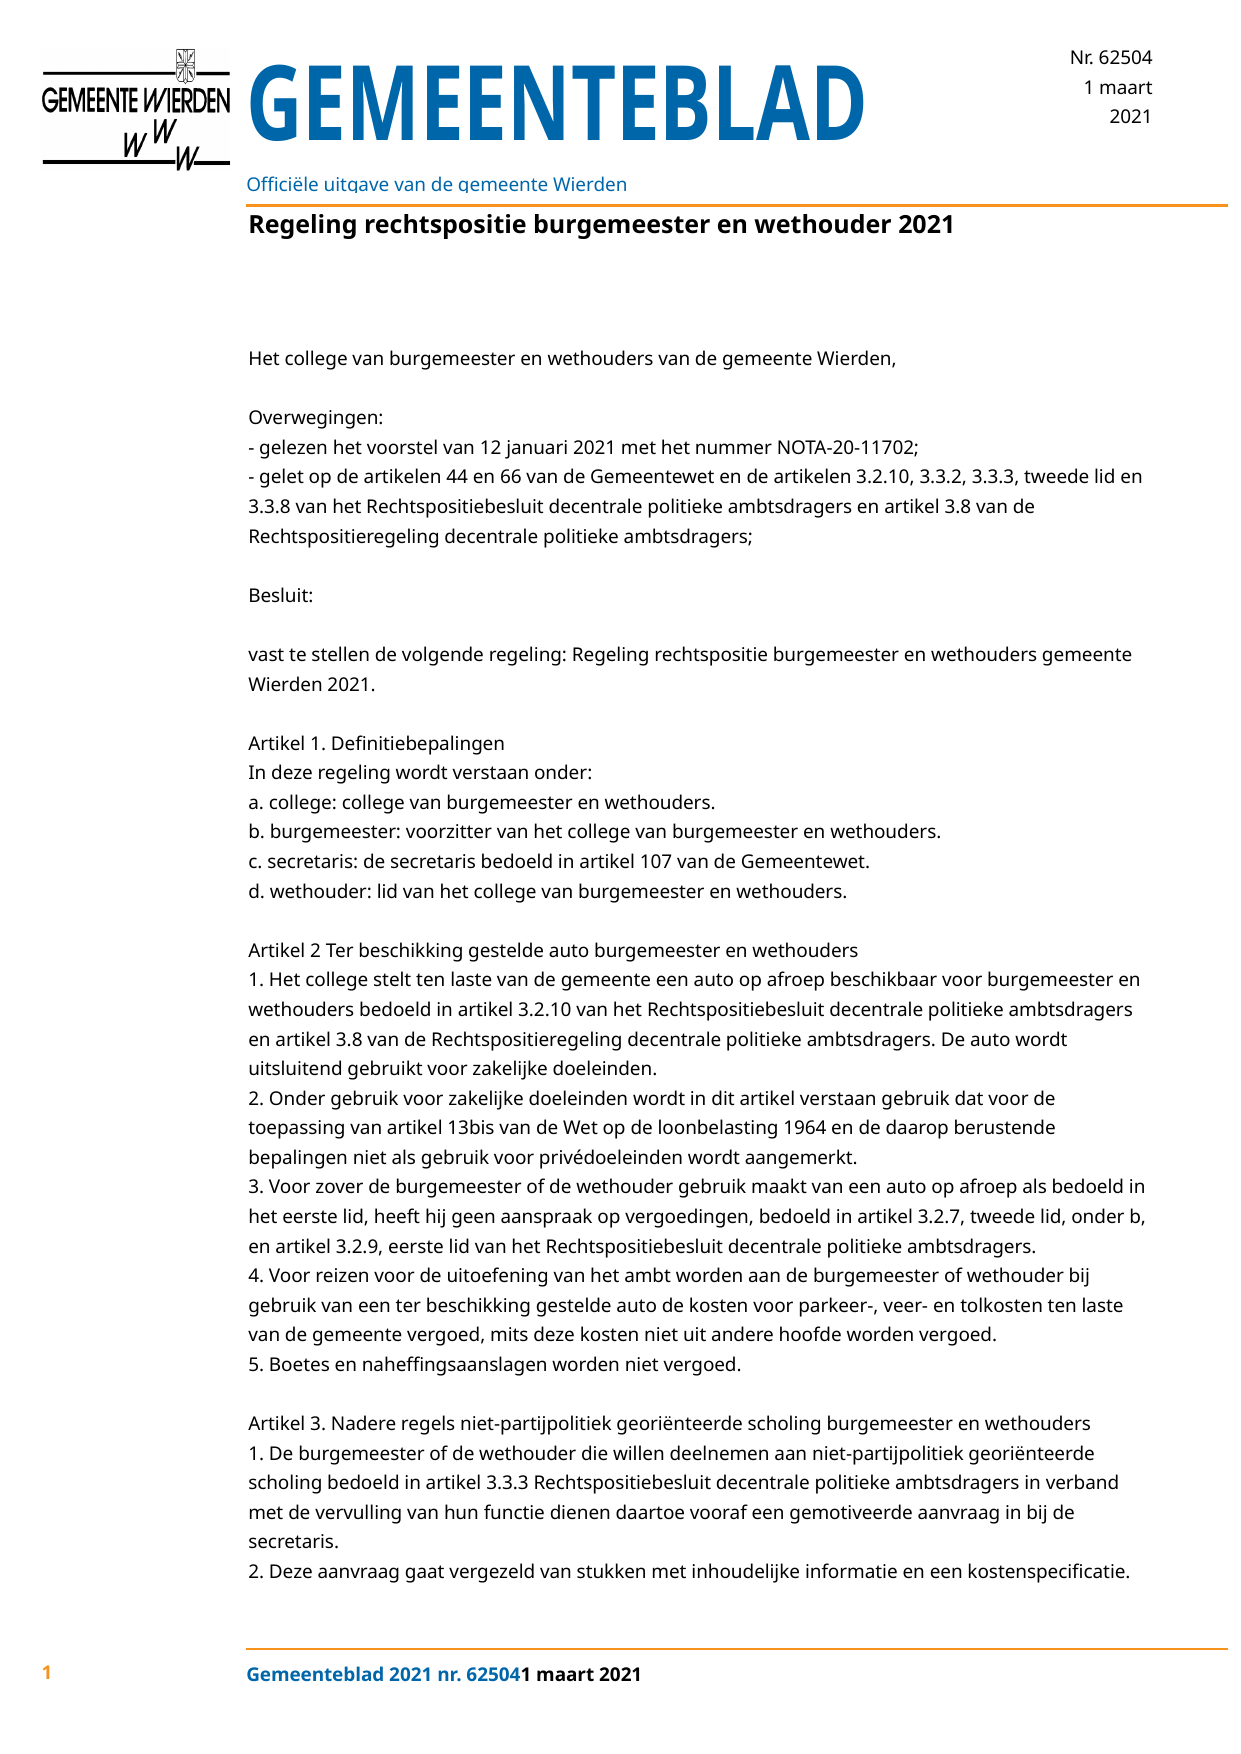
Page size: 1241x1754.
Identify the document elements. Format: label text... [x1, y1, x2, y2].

text Artikel 3. Nadere regels niet-partijpolitiek georiënteerde scholing burgemeester en wethouders [248, 1410, 1152, 1436]
text 2. Onder gebruik voor zakelijke doeleinden wordt in dit artikel verstaan gebruik dat voor de toepassing van artikel 13bis van de Wet op de loonbelasting 1964 en de daarop berustende bepalingen niet als gebruik voor privédoeleinden wordt aangemerkt. [248, 1085, 1152, 1170]
text a. college: college van burgemeester en wethouders. [248, 789, 1152, 815]
text Artikel 2 Ter beschikking gestelde auto burgemeester en wethouders [248, 937, 1152, 963]
text vast te stellen de volgende regeling: Regeling rechtspositie burgemeester en wethouders gemeente Wierden 2021. [248, 641, 1152, 696]
text Het college van burgemeester en wethouders van de gemeente Wierden, [248, 345, 1152, 371]
text 3. Voor zover de burgemeester of de wethouder gebruik maakt van een auto op afroep als bedoeld in het eerste lid, heeft hij geen aanspraak op vergoedingen, bedoeld in artikel 3.2.7, tweede lid, onder b, en artikel 3.2.9, eerste lid van het Rechtspositiebesluit decentrale politieke ambtsdragers. [248, 1174, 1152, 1258]
text Artikel 1. Definitiebepalingen [248, 730, 1152, 756]
text 1. Het college stelt ten laste van de gemeente een auto op afroep beschikbaar voor burgemeester en wethouders bedoeld in artikel 3.2.10 van het Rechtspositiebesluit decentrale politieke ambtsdragers en artikel 3.8 van de Rechtspositieregeling decentrale politieke ambtsdragers. De auto wordt uitsluitend gebruikt voor zakelijke doeleinden. [248, 967, 1152, 1081]
text b. burgemeester: voorzitter van het college van burgemeester en wethouders. [248, 819, 1152, 844]
text 2. Deze aanvraag gaat vergezeld van stukken met inhoudelijke informatie en een kostenspecificatie. [248, 1558, 1152, 1584]
text Overwegingen: [248, 404, 1152, 430]
text Besluit: [248, 582, 1152, 608]
text 5. Boetes en naheffingsaanslagen worden niet vergoed. [248, 1351, 1152, 1377]
text Regeling rechtspositie burgemeester en wethouder 2021 [248, 207, 1152, 241]
text c. secretaris: de secretaris bedoeld in artikel 107 van de Gemeentewet. [248, 848, 1152, 874]
picture [41, 47, 231, 172]
text d. wethouder: lid van het college van burgemeester en wethouders. [248, 878, 1152, 903]
text - gelet op de artikelen 44 en 66 van de Gemeentewet en de artikelen 3.2.10, 3.3.2, 3.3.3, tweede lid en 3.3.8 van het Rechtspositiebesluit decentrale politieke ambtsdragers en artikel 3.8 van de Rechtspositieregeling decentrale politieke ambtsdragers; [248, 464, 1152, 548]
text 1. De burgemeester of de wethouder die willen deelnemen aan niet-partijpolitiek georiënteerde scholing bedoeld in artikel 3.3.3 Rechtspositiebesluit decentrale politieke ambtsdragers in verband met de vervulling van hun functie dienen daartoe vooraf een gemotiveerde aanvraag in bij de secretaris. [248, 1440, 1152, 1554]
text - gelezen het voorstel van 12 januari 2021 met het nummer NOTA-20-11702; [248, 434, 1152, 460]
text In deze regeling wordt verstaan onder: [248, 759, 1152, 785]
text 4. Voor reizen voor de uitoefening van het ambt worden aan de burgemeester of wethouder bij gebruik van een ter beschikking gestelde auto de kosten voor parkeer-, veer- en tolkosten ten laste van de gemeente vergoed, mits deze kosten niet uit andere hoofde worden vergoed. [248, 1262, 1152, 1347]
